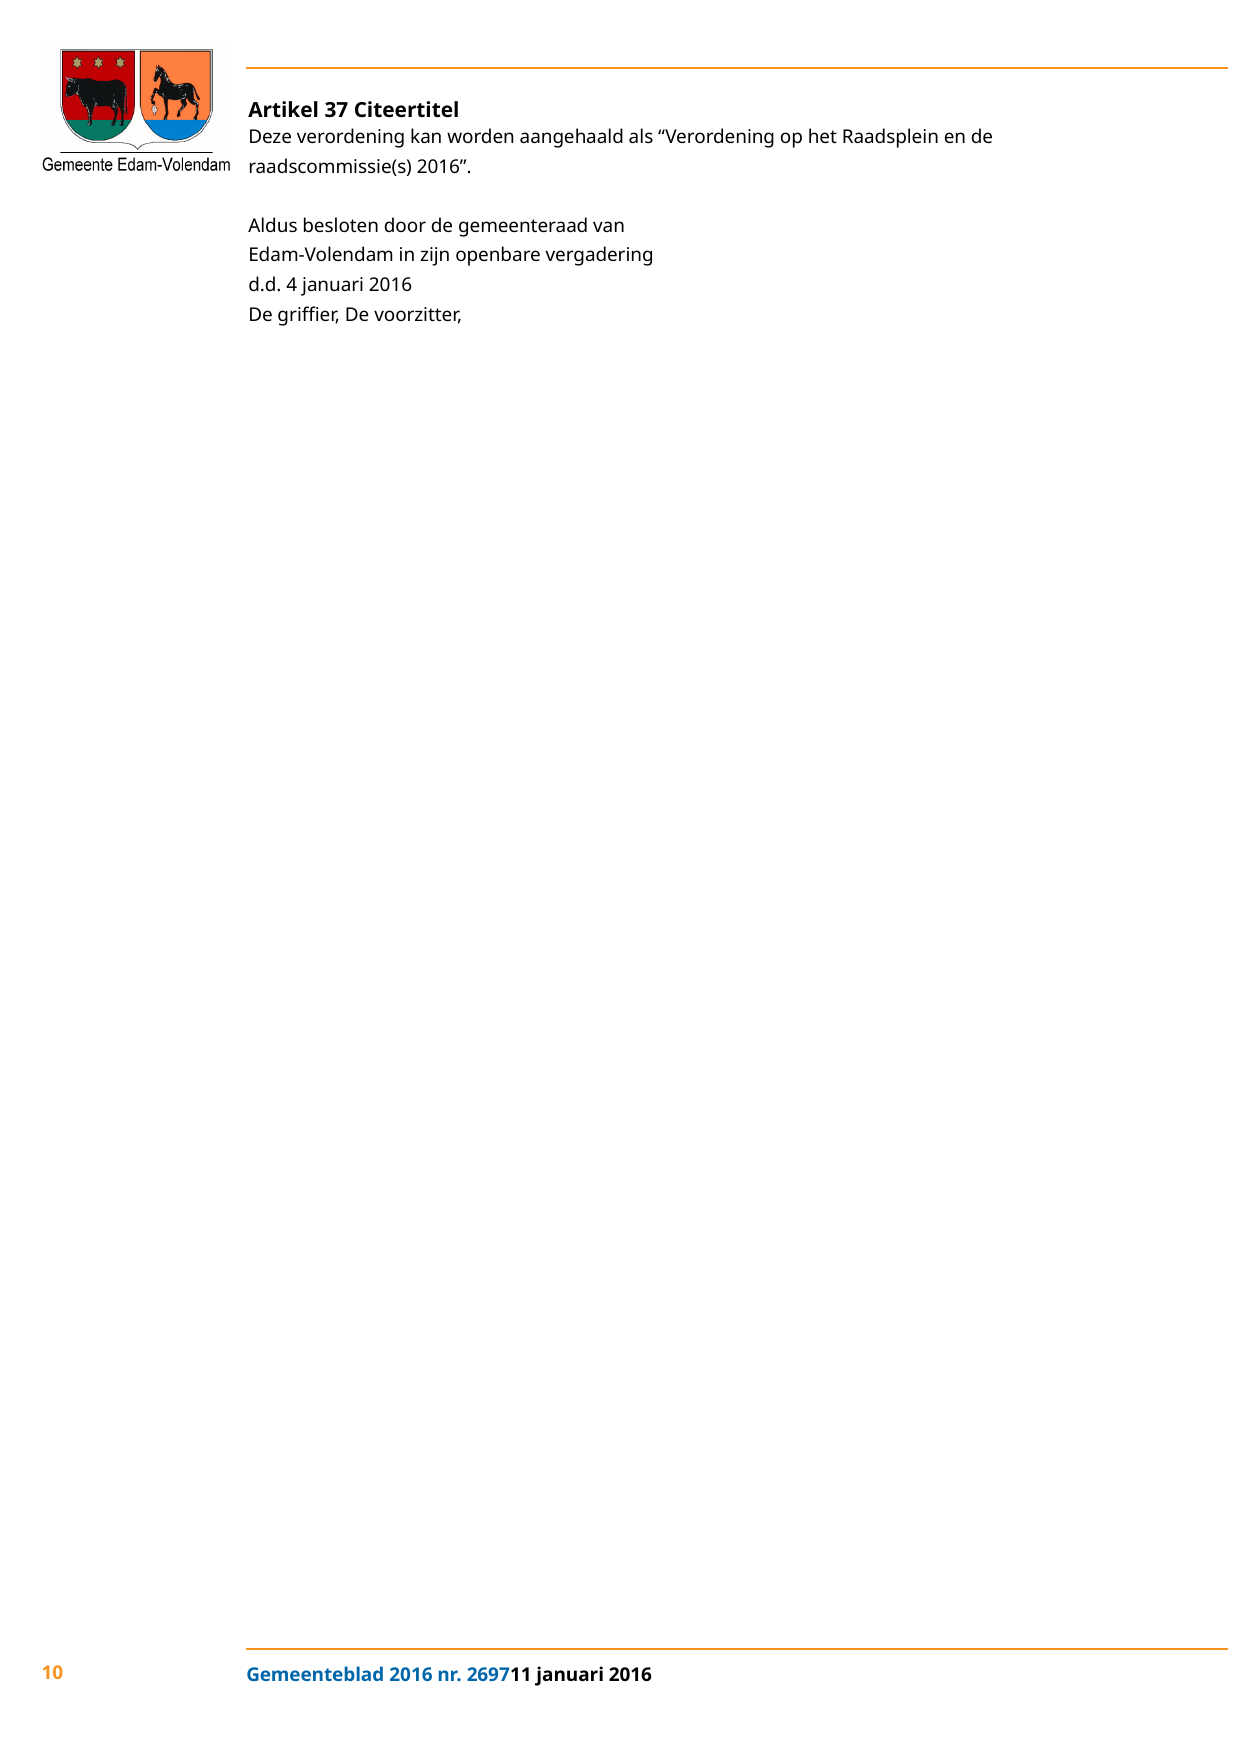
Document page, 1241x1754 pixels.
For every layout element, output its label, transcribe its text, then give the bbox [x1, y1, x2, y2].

text Edam-Volendam in zijn openbare vergadering [248, 242, 1152, 267]
text Aldus besloten door de gemeenteraad van [248, 212, 1152, 238]
text d.d. 4 januari 2016 [248, 271, 1152, 297]
text De griffier, De voorzitter, [248, 301, 1152, 326]
picture [41, 47, 231, 172]
text Artikel 37 Citeertitel [248, 95, 1152, 123]
text Deze verordening kan worden aangehaald als “Verordening op het Raadsplein en de raadscommissie(s) 2016”. [248, 123, 1152, 178]
